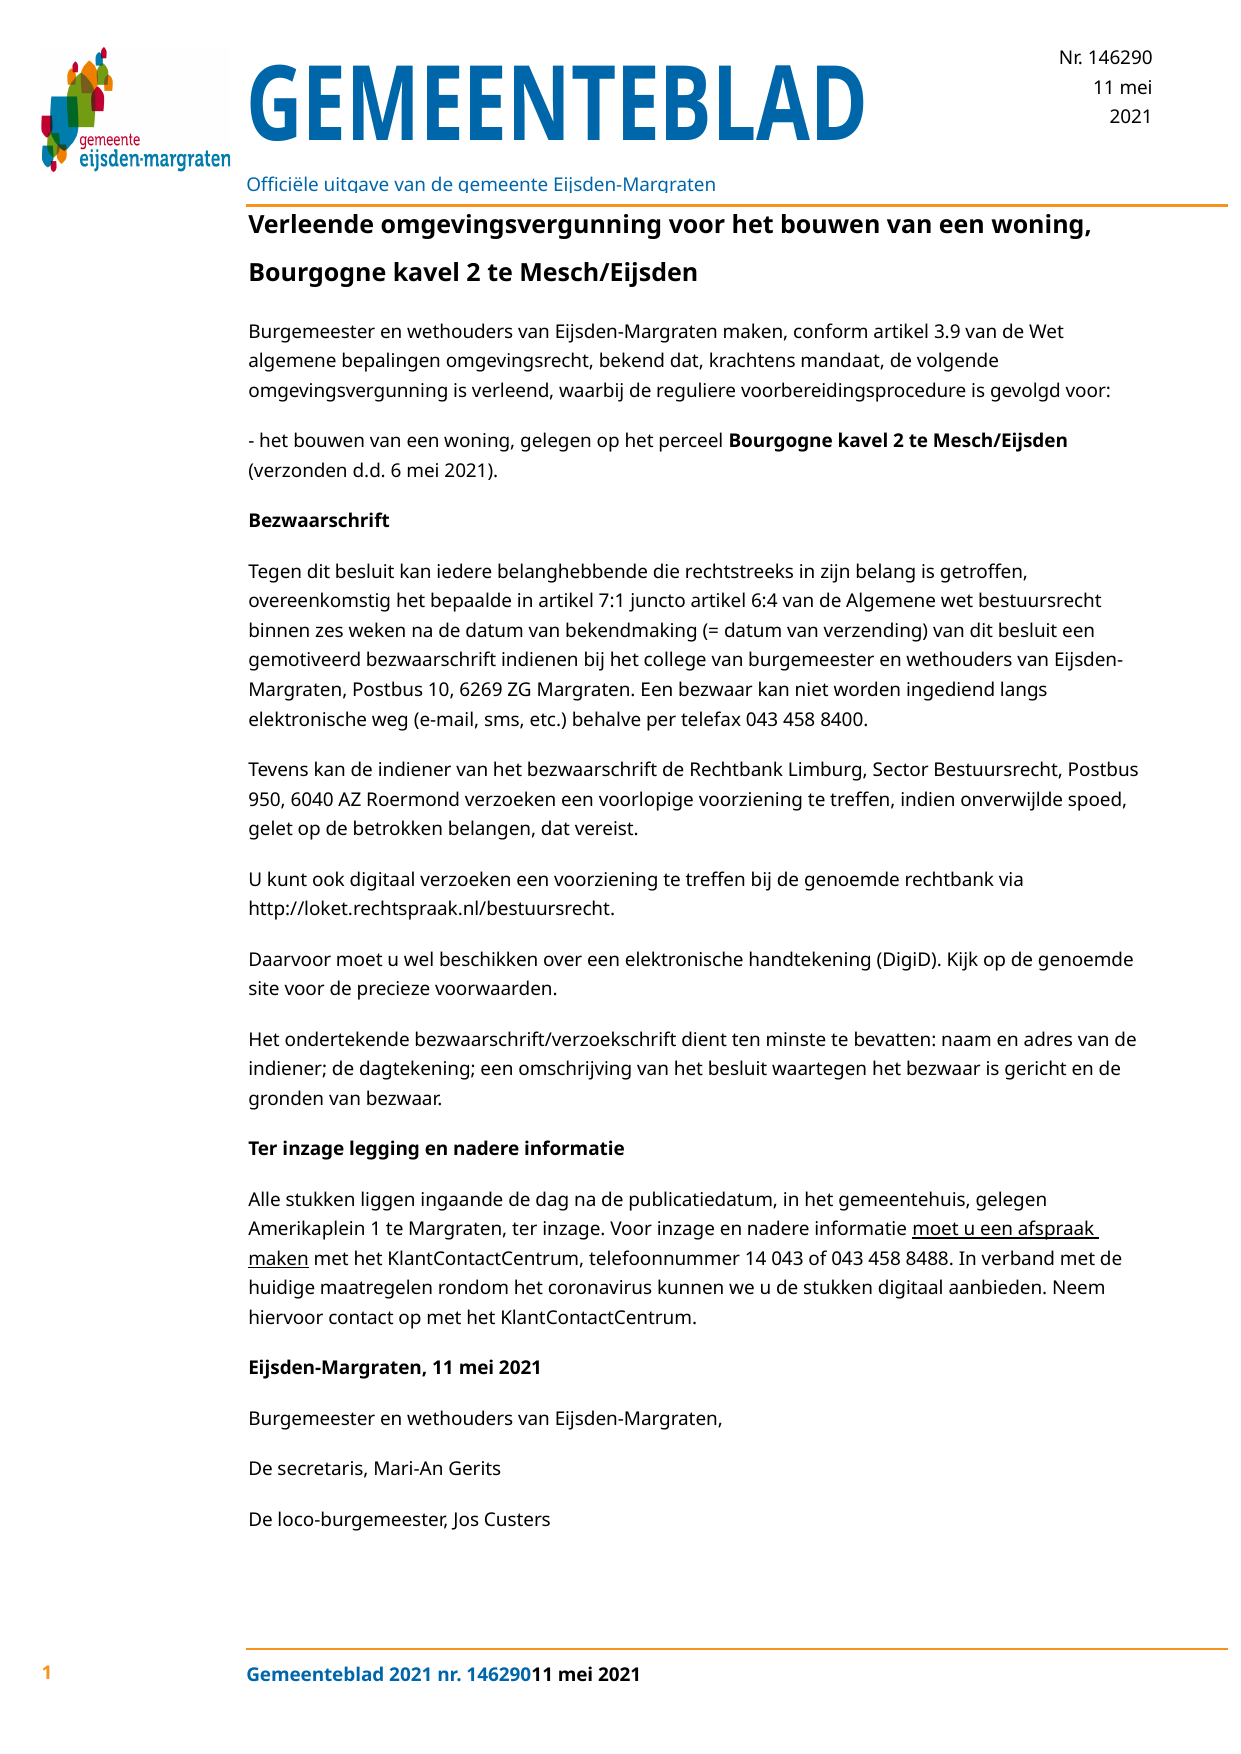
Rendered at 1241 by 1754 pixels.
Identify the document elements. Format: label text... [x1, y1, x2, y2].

picture [41, 47, 231, 172]
text Verleende omgevingsvergunning voor het bouwen van een woning, Bourgogne kavel 2 te Mesch/Eijsden [248, 207, 1152, 288]
text U kunt ook digitaal verzoeken een voorziening te treffen bij de genoemde rechtbank via http://loket.rechtspraak.nl/bestuursrecht. [248, 866, 1152, 921]
text De secretaris, Mari-An Gerits [248, 1455, 1152, 1481]
text Burgemeester en wethouders van Eijsden-Margraten, [248, 1405, 1152, 1431]
text Bezwaarschrift [248, 507, 1152, 533]
text De loco-burgemeester, Jos Custers [248, 1506, 1152, 1532]
text Alle stukken liggen ingaande de dag na de publicatiedatum, in het gemeentehuis, gelegen Amerikaplein 1 te Margraten, ter inzage. Voor inzage en nadere informatie moet u een afspraak maken met het KlantContactCentrum, telefoonnummer 14 043 of 043 458 8488. In verband met de huidige maatregelen rondom het coronavirus kunnen we u de stukken digitaal aanbieden. Neem hiervoor contact op met het KlantContactCentrum. [248, 1186, 1152, 1330]
text Ter inzage legging en nadere informatie [248, 1135, 1152, 1161]
text Het ondertekende bezwaarschrift/verzoekschrift dient ten minste te bevatten: naam en adres van de indiener; de dagtekening; een omschrijving van het besluit waartegen het bezwaar is gericht en de gronden van bezwaar. [248, 1026, 1152, 1111]
text Eijsden-Margraten, 11 mei 2021 [248, 1354, 1152, 1380]
text Tegen dit besluit kan iedere belanghebbende die rechtstreeks in zijn belang is getroffen, overeenkomstig het bepaalde in artikel 7:1 juncto artikel 6:4 van de Algemene wet bestuursrecht binnen zes weken na de datum van bekendmaking (= datum van verzending) van dit besluit een gemotiveerd bezwaarschrift indienen bij het college van burgemeester en wethouders van Eijsden-Margraten, Postbus 10, 6269 ZG Margraten. Een bezwaar kan niet worden ingediend langs elektronische weg (e-mail, sms, etc.) behalve per telefax 043 458 8400. [248, 558, 1152, 732]
text Daarvoor moet u wel beschikken over een elektronische handtekening (DigiD). Kijk op de genoemde site voor de precieze voorwaarden. [248, 946, 1152, 1001]
text Tevens kan de indiener van het bezwaarschrift de Rechtbank Limburg, Sector Bestuursrecht, Postbus 950, 6040 AZ Roermond verzoeken een voorlopige voorziening te treffen, indien onverwijlde spoed, gelet op de betrokken belangen, dat vereist. [248, 756, 1152, 841]
text - het bouwen van een woning, gelegen op het perceel Bourgogne kavel 2 te Mesch/Eijsden (verzonden d.d. 6 mei 2021). [248, 427, 1152, 483]
text Burgemeester en wethouders van Eijsden-Margraten maken, conform artikel 3.9 van de Wet algemene bepalingen omgevingsrecht, bekend dat, krachtens mandaat, de volgende omgevingsvergunning is verleend, waarbij de reguliere voorbereidingsprocedure is gevolgd voor: [248, 318, 1152, 403]
